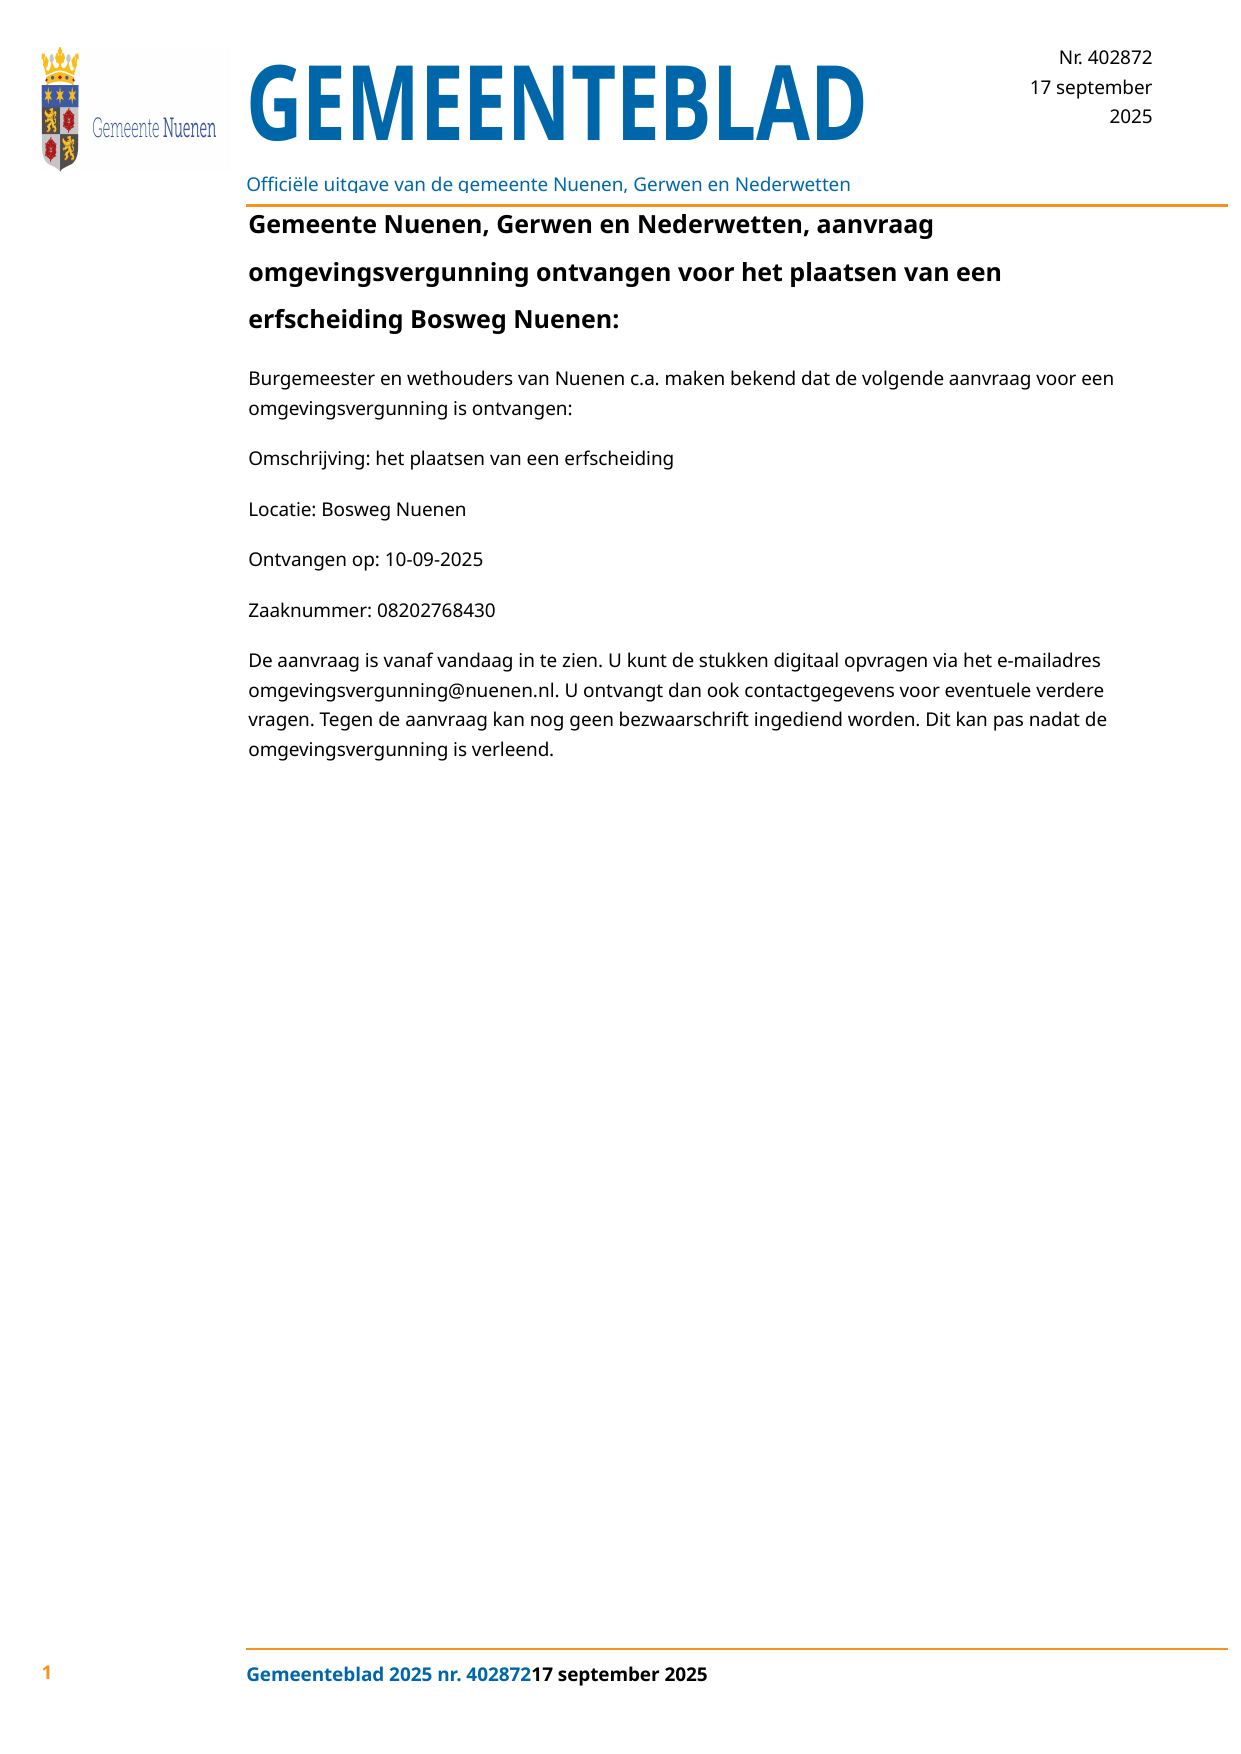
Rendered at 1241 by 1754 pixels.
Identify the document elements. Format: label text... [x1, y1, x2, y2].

text Omschrijving: het plaatsen van een erfscheiding [248, 446, 1152, 471]
text Ontvangen op: 10-09-2025 [248, 546, 1152, 572]
text Burgemeester en wethouders van Nuenen c.a. maken bekend dat de volgende aanvraag voor een omgevingsvergunning is ontvangen: [248, 366, 1152, 421]
picture [41, 47, 231, 172]
text De aanvraag is vanaf vandaag in te zien. U kunt de stukken digitaal opvragen via het e-mailadres omgevingsvergunning@nuenen.nl. U ontvangt dan ook contactgegevens voor eventuele verdere vragen. Tegen de aanvraag kan nog geen bezwaarschrift ingediend worden. Dit kan pas nadat de omgevingsvergunning is verleend. [248, 647, 1152, 762]
text Gemeente Nuenen, Gerwen en Nederwetten, aanvraag omgevingsvergunning ontvangen voor het plaatsen van een erfscheiding Bosweg Nuenen: [248, 207, 1152, 336]
text Locatie: Bosweg Nuenen [248, 496, 1152, 522]
text Zaaknummer: 08202768430 [248, 597, 1152, 622]
